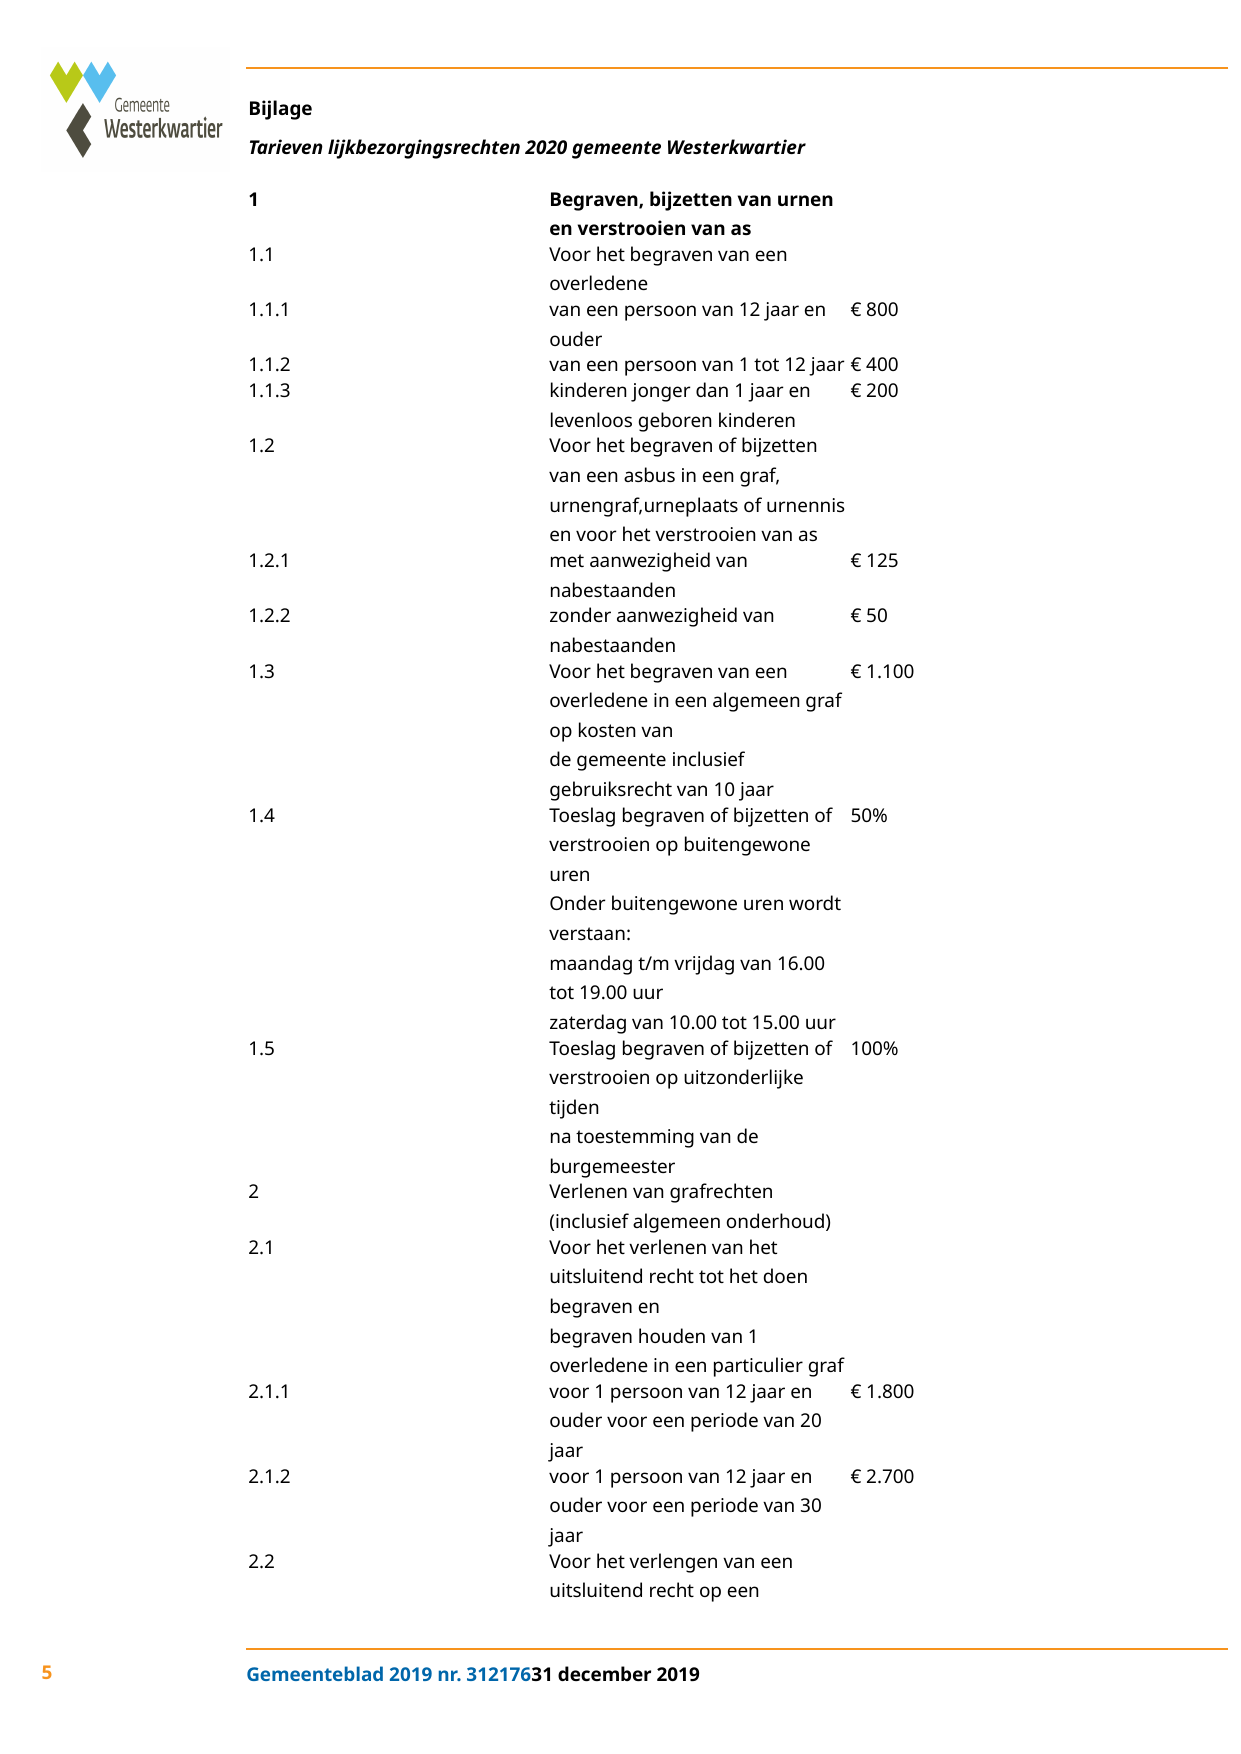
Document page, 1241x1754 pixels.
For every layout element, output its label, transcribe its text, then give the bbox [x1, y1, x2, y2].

table_cell Voor het verlenen van het uitsluitend recht tot het doen begraven en begraven houden van 1 overledene in een particulier graf [549, 1234, 850, 1378]
table_cell kinderen jonger dan 1 jaar en levenloos geboren kinderen [549, 378, 850, 433]
table_cell 1.1 [248, 241, 549, 296]
table_cell Voor het verlengen van een uitsluitend recht op een [549, 1548, 850, 1603]
table_cell 1.2 [248, 433, 549, 547]
picture [41, 47, 231, 172]
table_cell € 1.800 [850, 1378, 1152, 1463]
table_cell 1.1.2 [248, 352, 549, 377]
table_cell 1.2.2 [248, 603, 549, 658]
table_cell 1.4 [248, 802, 549, 1035]
table_cell Voor het begraven van een overledene in een algemeen graf op kosten van de gemeente inclusief gebruiksrecht van 10 jaar [549, 658, 850, 802]
table_cell 1.1.1 [248, 296, 549, 352]
table_cell € 50 [850, 603, 1152, 658]
table_cell € 800 [850, 296, 1152, 352]
table_cell 2.1.1 [248, 1378, 549, 1463]
table_cell [850, 241, 1152, 296]
table_cell € 400 [850, 352, 1152, 377]
table_cell 2.2 [248, 1548, 549, 1603]
table_cell voor 1 persoon van 12 jaar en ouder voor een periode van 30 jaar [549, 1463, 850, 1548]
table_cell [850, 186, 1152, 241]
table_cell [850, 433, 1152, 547]
table_header [248, 160, 549, 186]
table_cell 1.2.1 [248, 547, 549, 602]
table_cell 1.1.3 [248, 378, 549, 433]
table_cell met aanwezigheid van nabestaanden [549, 547, 850, 602]
table_cell zonder aanwezigheid van nabestaanden [549, 603, 850, 658]
table_cell € 125 [850, 547, 1152, 602]
table_cell 2.1 [248, 1234, 549, 1378]
text Bijlage [248, 95, 1152, 121]
table_cell Voor het begraven van een overledene [549, 241, 850, 296]
text Tarieven lijkbezorgingsrechten 2020 gemeente Westerkwartier [248, 134, 1152, 160]
table_cell € 200 [850, 378, 1152, 433]
table_cell 2.1.2 [248, 1463, 549, 1548]
table_cell Toeslag begraven of bijzetten of verstrooien op uitzonderlijke tijden na toestemming van de burgemeester [549, 1035, 850, 1179]
table_cell van een persoon van 12 jaar en ouder [549, 296, 850, 352]
table_cell 1.3 [248, 658, 549, 802]
table_cell [850, 1179, 1152, 1234]
table_cell van een persoon van 1 tot 12 jaar [549, 352, 850, 377]
table_cell 50% [850, 802, 1152, 1035]
table_cell Verlenen van grafrechten (inclusief algemeen onderhoud) [549, 1179, 850, 1234]
table_cell 1.5 [248, 1035, 549, 1179]
table_cell € 2.700 [850, 1463, 1152, 1548]
table_cell 100% [850, 1035, 1152, 1179]
table_cell voor 1 persoon van 12 jaar en ouder voor een periode van 20 jaar [549, 1378, 850, 1463]
table_cell Voor het begraven of bijzetten van een asbus in een graf, urnengraf,urneplaats of urnennis en voor het verstrooien van as [549, 433, 850, 547]
table_cell [850, 1548, 1152, 1603]
table_cell 2 [248, 1179, 549, 1234]
table_cell 1 [248, 186, 549, 241]
table_cell Begraven, bijzetten van urnen en verstrooien van as [549, 186, 850, 241]
table_cell [850, 1234, 1152, 1378]
table_cell € 1.100 [850, 658, 1152, 802]
table_cell Toeslag begraven of bijzetten of verstrooien op buitengewone uren Onder buitengewone uren wordt verstaan: maandag t/m vrijdag van 16.00 tot 19.00 uur zaterdag van 10.00 tot 15.00 uur [549, 802, 850, 1035]
